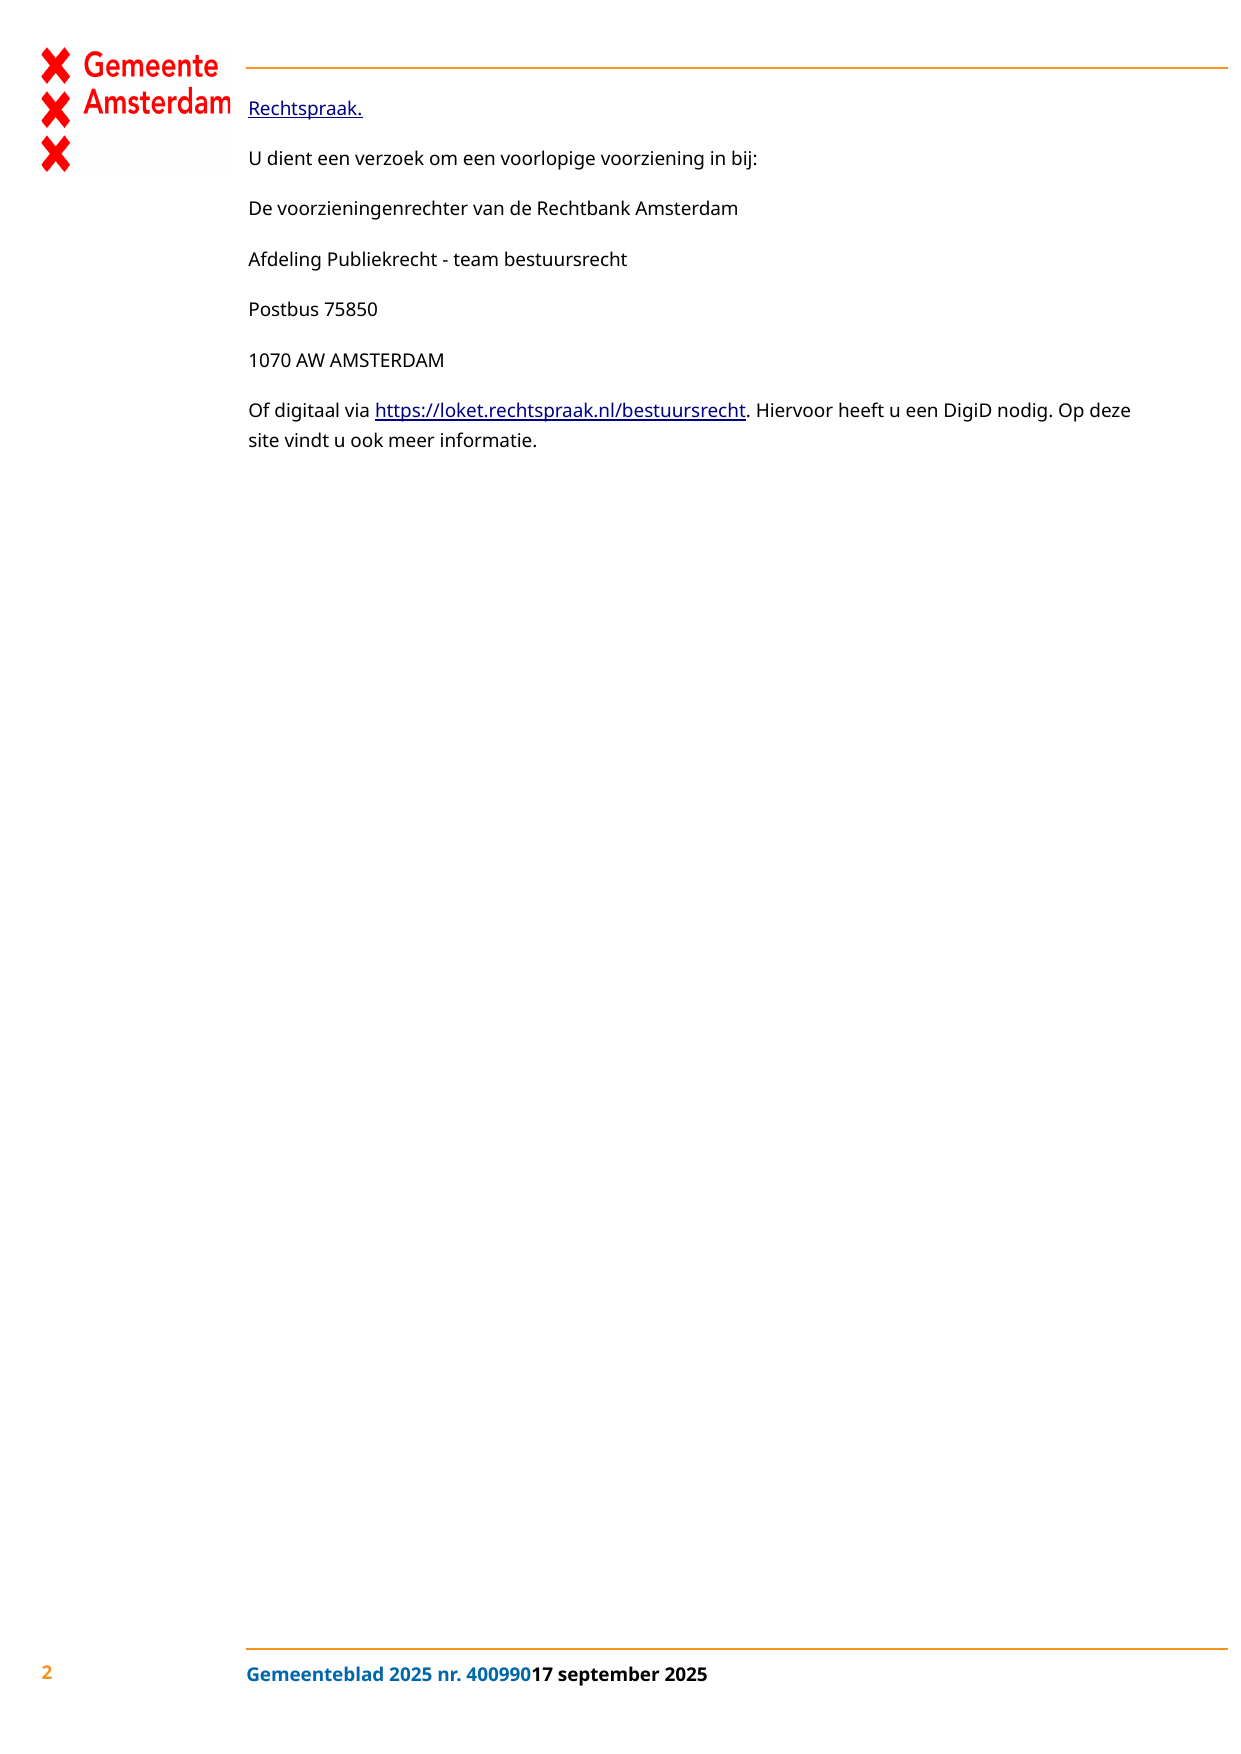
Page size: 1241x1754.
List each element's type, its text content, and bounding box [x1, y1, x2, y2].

text 1070 AW AMSTERDAM [248, 347, 1152, 373]
text Of digitaal via https://loket.rechtspraak.nl/bestuursrecht. Hiervoor heeft u een DigiD nodig. Op deze site vindt u ook meer informatie. [248, 397, 1152, 453]
text Afdeling Publiekrecht - team bestuursrecht [248, 246, 1152, 272]
picture [41, 47, 231, 172]
text Postbus 75850 [248, 296, 1152, 322]
text U dient een verzoek om een voorlopige voorziening in bij: [248, 145, 1152, 171]
text Rechtspraak. [248, 95, 1152, 121]
text De voorzieningenrechter van de Rechtbank Amsterdam [248, 196, 1152, 221]
